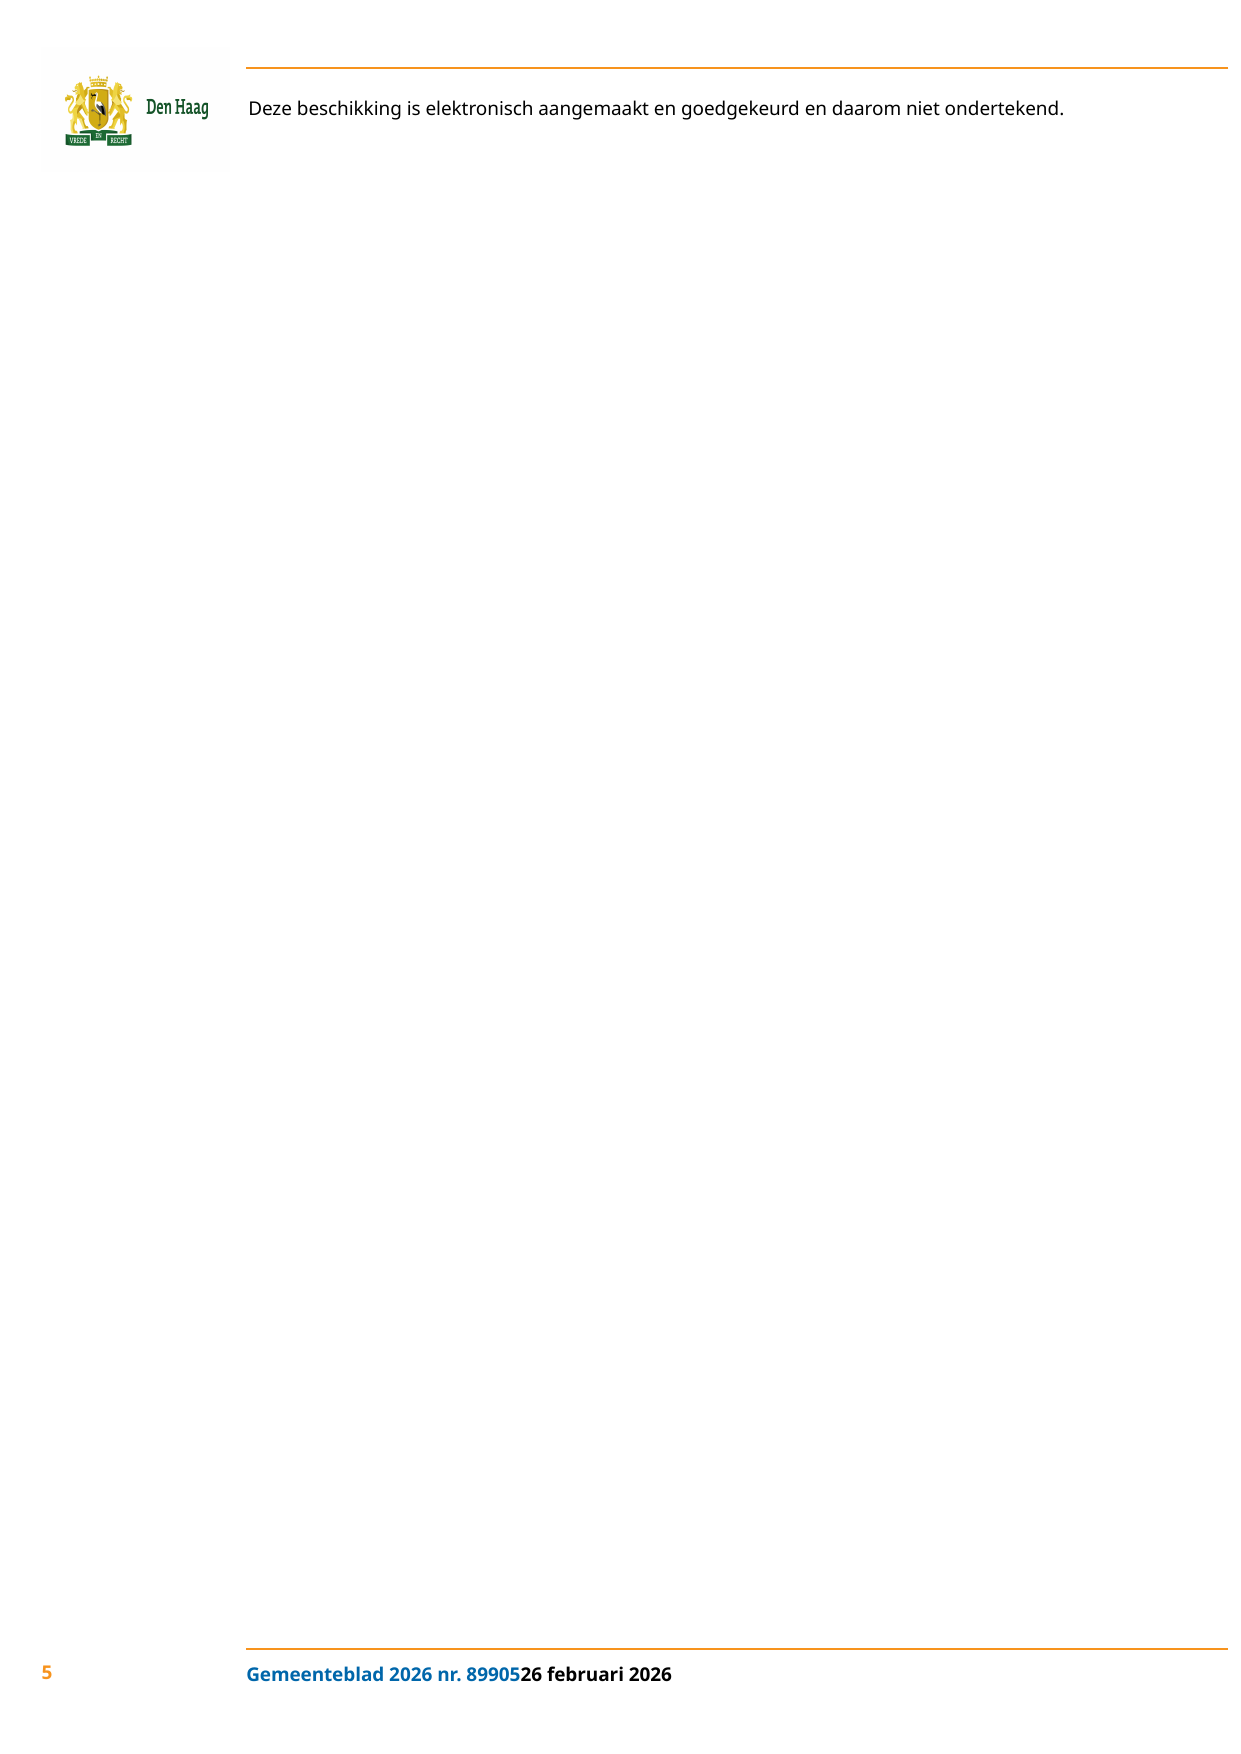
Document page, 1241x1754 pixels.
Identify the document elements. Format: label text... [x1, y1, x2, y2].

text Deze beschikking is elektronisch aangemaakt en goedgekeurd en daarom niet ondertekend. [248, 95, 1152, 121]
picture [41, 47, 231, 172]
